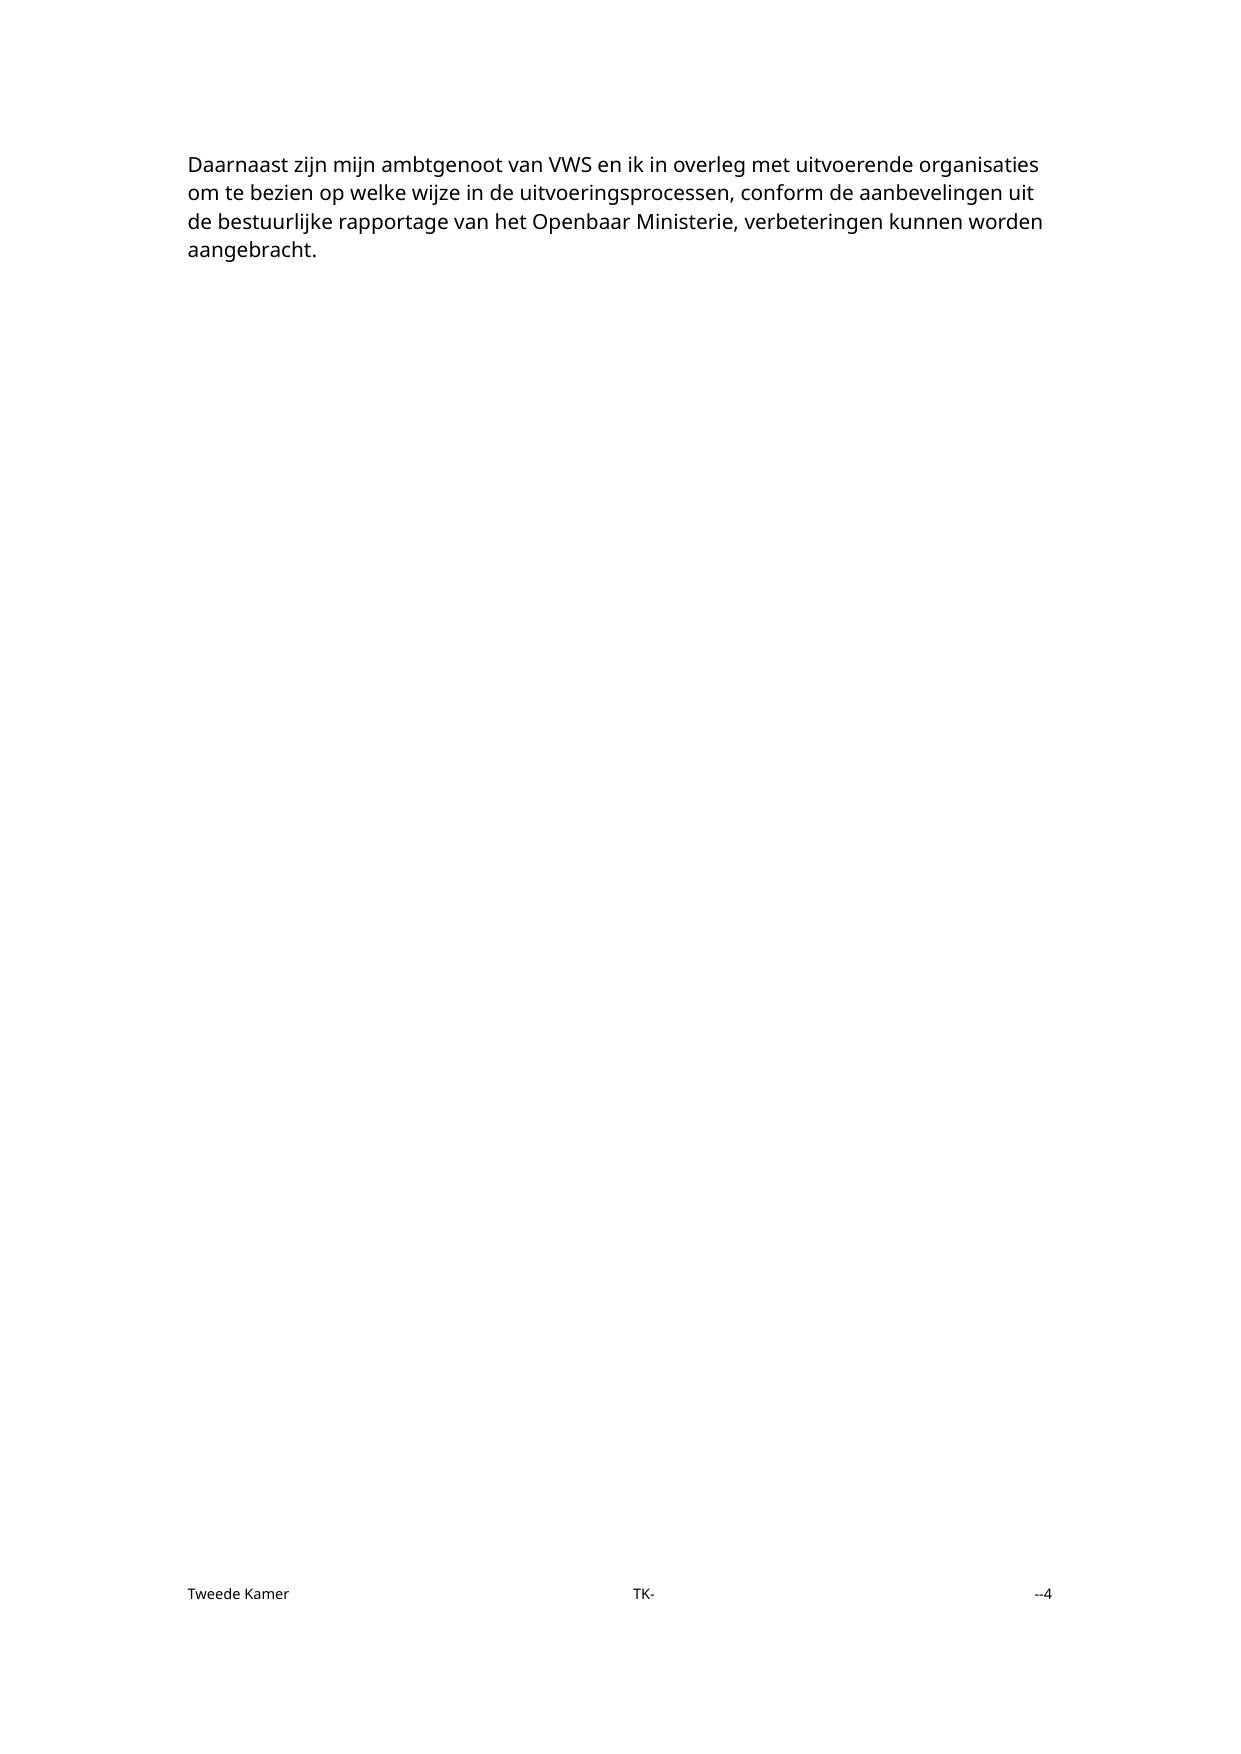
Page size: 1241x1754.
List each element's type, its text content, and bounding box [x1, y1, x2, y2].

text Daarnaast zijn mijn ambtgenoot van VWS en ik in overleg met uitvoerende organisaties om te bezien op welke wijze in de uitvoeringsprocessen, conform de aanbevelingen uit de bestuurlijke rapportage van het Openbaar Ministerie, verbeteringen kunnen worden aangebracht. [187, 150, 1053, 264]
